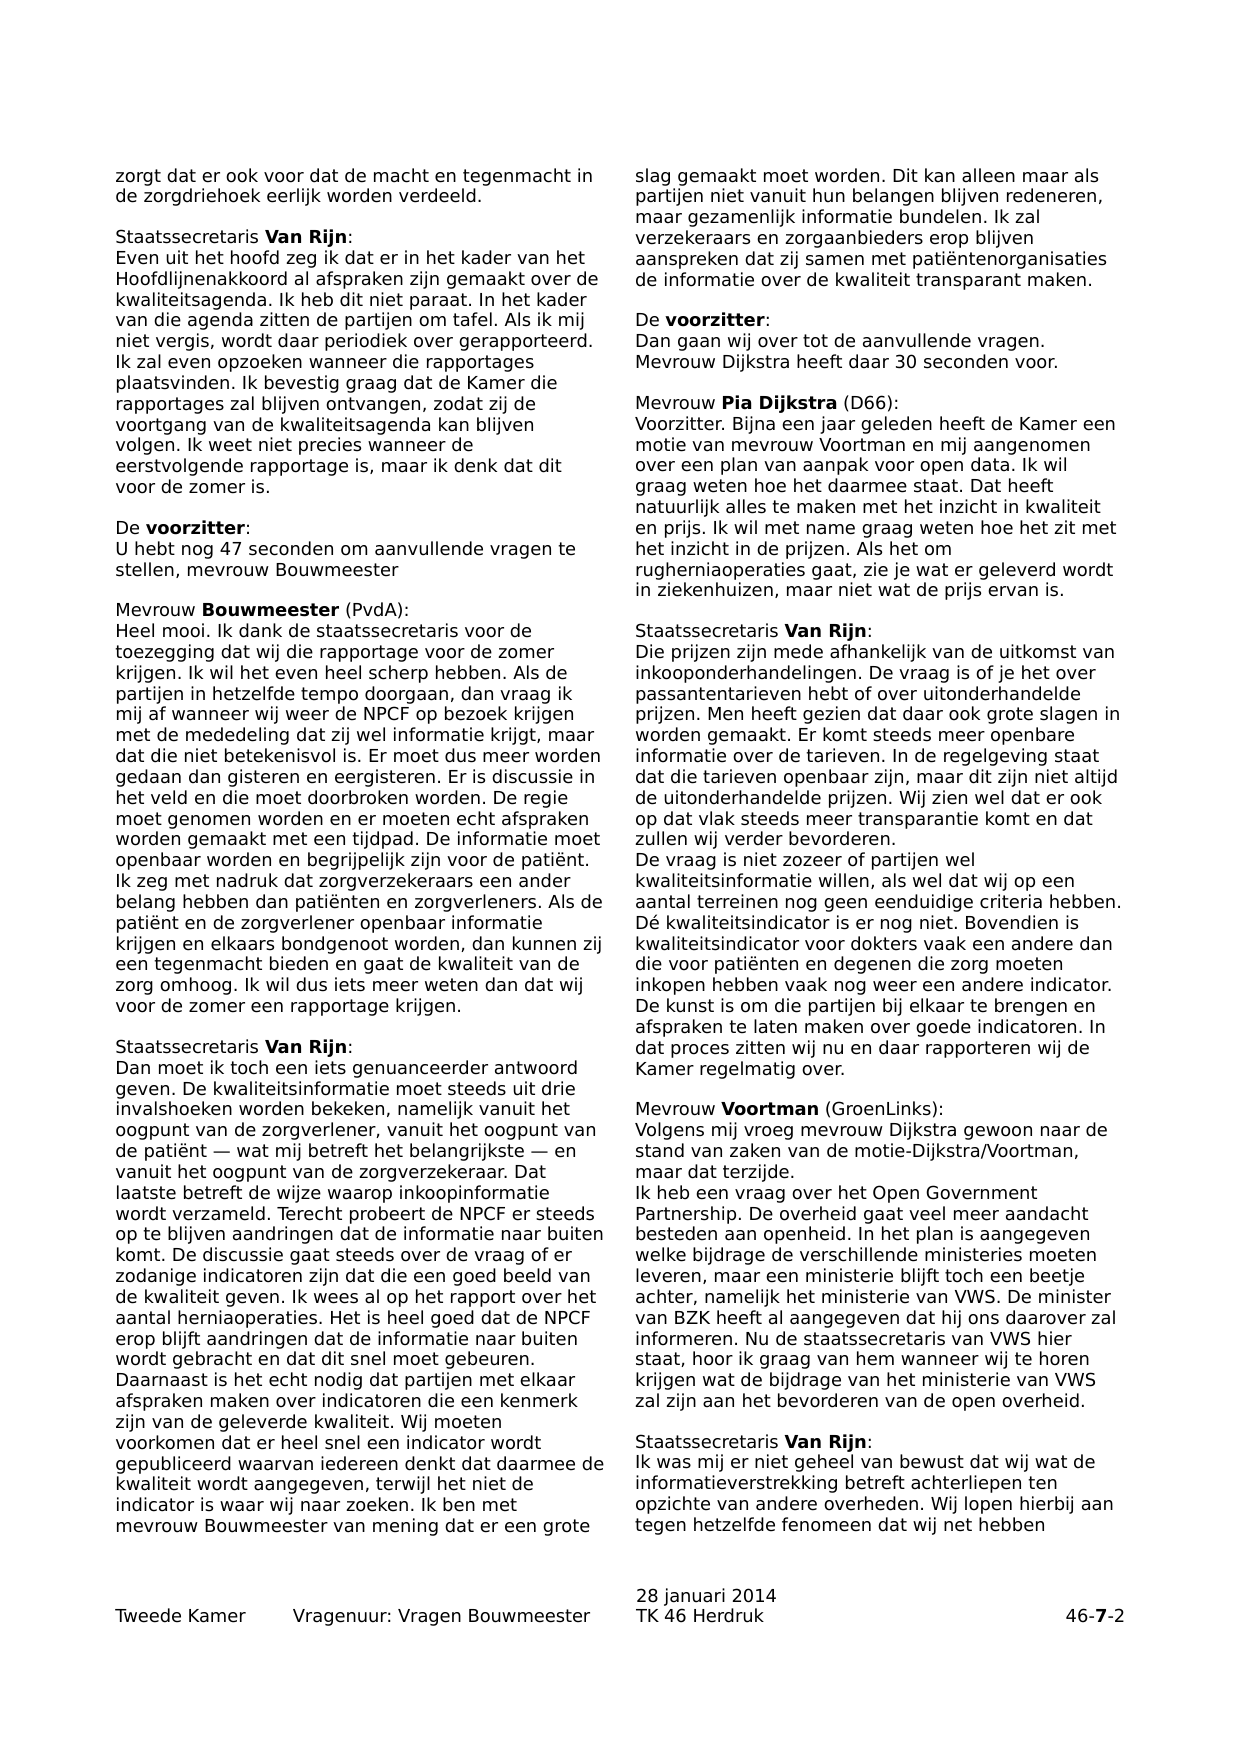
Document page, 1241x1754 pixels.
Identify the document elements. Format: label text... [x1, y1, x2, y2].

text Staatssecretaris Van Rijn: [635, 1432, 1125, 1452]
text Die prijzen zijn mede afhankelijk van de uitkomst van inkooponderhandelingen. De vraag is of je het over passantentarieven hebt of over uitonderhandelde prijzen. Men heeft gezien dat daar ook grote slagen in worden gemaakt. Er komt steeds meer openbare informatie over de tarieven. In de regelgeving staat dat die tarieven openbaar zijn, maar dit zijn niet altijd de uitonderhandelde prijzen. Wij zien wel dat er ook op dat vlak steeds meer transparantie komt en dat zullen wij verder bevorderen. [635, 642, 1125, 850]
text De voorzitter: [115, 518, 605, 538]
text Ik was mij er niet geheel van bewust dat wij wat de informatieverstrekking betreft achterliepen ten opzichte van andere overheden. Wij lopen hierbij aan tegen hetzelfde fenomeen dat wij net hebben [635, 1452, 1125, 1536]
text Heel mooi. Ik dank de staatssecretaris voor de toezegging dat wij die rapportage voor de zomer krijgen. Ik wil het even heel scherp hebben. Als de partijen in hetzelfde tempo doorgaan, dan vraag ik mij af wanneer wij weer de NPCF op bezoek krijgen met de mededeling dat zij wel informatie krijgt, maar dat die niet betekenisvol is. Er moet dus meer worden gedaan dan gisteren en eergisteren. Er is discussie in het veld en die moet doorbroken worden. De regie moet genomen worden en er moeten echt afspraken worden gemaakt met een tijdpad. De informatie moet openbaar worden en begrijpelijk zijn voor de patiënt. Ik zeg met nadruk dat zorgverzekeraars een ander belang hebben dan patiënten en zorgverleners. Als de patiënt en de zorgverlener openbaar informatie krijgen en elkaars bondgenoot worden, dan kunnen zij een tegenmacht bieden en gaat de kwaliteit van de zorg omhoog. Ik wil dus iets meer weten dan dat wij voor de zomer een rapportage krijgen. [115, 621, 605, 1017]
text Mevrouw Pia Dijkstra (D66): [635, 393, 1125, 413]
text Dan gaan wij over tot de aanvullende vragen. Mevrouw Dijkstra heeft daar 30 seconden voor. [635, 331, 1125, 373]
text De vraag is niet zozeer of partijen wel kwaliteitsinformatie willen, als wel dat wij op een aantal terreinen nog geen eenduidige criteria hebben. Dé kwaliteitsindicator is er nog niet. Bovendien is kwaliteitsindicator voor dokters vaak een andere dan die voor patiënten en degenen die zorg moeten inkopen hebben vaak nog weer een andere indicator. De kunst is om die partijen bij elkaar te brengen en afspraken te laten maken over goede indicatoren. In dat proces zitten wij nu en daar rapporteren wij de Kamer regelmatig over. [635, 850, 1125, 1079]
text Staatssecretaris Van Rijn: [635, 621, 1125, 642]
text slag gemaakt moet worden. Dit kan alleen maar als partijen niet vanuit hun belangen blijven redeneren, maar gezamenlijk informatie bundelen. Ik zal verzekeraars en zorgaanbieders erop blijven aanspreken dat zij samen met patiëntenorganisaties de informatie over de kwaliteit transparant maken. [635, 165, 1125, 290]
text Ik heb een vraag over het Open Government Partnership. De overheid gaat veel meer aandacht besteden aan openheid. In het plan is aangegeven welke bijdrage de verschillende ministeries moeten leveren, maar een ministerie blijft toch een beetje achter, namelijk het ministerie van VWS. De minister van BZK heeft al aangegeven dat hij ons daarover zal informeren. Nu de staatssecretaris van VWS hier staat, hoor ik graag van hem wanneer wij te horen krijgen wat de bijdrage van het ministerie van VWS zal zijn aan het bevorderen van de open overheid. [635, 1182, 1125, 1412]
text Volgens mij vroeg mevrouw Dijkstra gewoon naar de stand van zaken van de motie-Dijkstra/Voortman, maar dat terzijde. [635, 1120, 1125, 1182]
text zorgt dat er ook voor dat de macht en tegenmacht in de zorgdriehoek eerlijk worden verdeeld. [115, 165, 605, 207]
text Dan moet ik toch een iets genuanceerder antwoord geven. De kwaliteitsinformatie moet steeds uit drie invalshoeken worden bekeken, namelijk vanuit het oogpunt van de zorgverlener, vanuit het oogpunt van de patiënt — wat mij betreft het belangrijkste — en vanuit het oogpunt van de zorgverzekeraar. Dat laatste betreft de wijze waarop inkoopinformatie wordt verzameld. Terecht probeert de NPCF er steeds op te blijven aandringen dat de informatie naar buiten komt. De discussie gaat steeds over de vraag of er zodanige indicatoren zijn dat die een goed beeld van de kwaliteit geven. Ik wees al op het rapport over het aantal herniaoperaties. Het is heel goed dat de NPCF erop blijft aandringen dat de informatie naar buiten wordt gebracht en dat dit snel moet gebeuren. Daarnaast is het echt nodig dat partijen met elkaar afspraken maken over indicatoren die een kenmerk zijn van de geleverde kwaliteit. Wij moeten voorkomen dat er heel snel een indicator wordt gepubliceerd waarvan iedereen denkt dat daarmee de kwaliteit wordt aangegeven, terwijl het niet de indicator is waar wij naar zoeken. Ik ben met mevrouw Bouwmeester van mening dat er een grote [115, 1057, 605, 1537]
text Mevrouw Voortman (GroenLinks): [635, 1099, 1125, 1120]
text Staatssecretaris Van Rijn: [115, 227, 605, 248]
text Staatssecretaris Van Rijn: [115, 1037, 605, 1057]
text De voorzitter: [635, 310, 1125, 331]
text U hebt nog 47 seconden om aanvullende vragen te stellen, mevrouw Bouwmeester [115, 538, 605, 580]
text Mevrouw Bouwmeester (PvdA): [115, 600, 605, 621]
text Even uit het hoofd zeg ik dat er in het kader van het Hoofdlijnenakkoord al afspraken zijn gemaakt over de kwaliteitsagenda. Ik heb dit niet paraat. In het kader van die agenda zitten de partijen om tafel. Als ik mij niet vergis, wordt daar periodiek over gerapporteerd. Ik zal even opzoeken wanneer die rapportages plaatsvinden. Ik bevestig graag dat de Kamer die rapportages zal blijven ontvangen, zodat zij de voortgang van de kwaliteitsagenda kan blijven volgen. Ik weet niet precies wanneer de eerstvolgende rapportage is, maar ik denk dat dit voor de zomer is. [115, 248, 605, 498]
text Voorzitter. Bijna een jaar geleden heeft de Kamer een motie van mevrouw Voortman en mij aangenomen over een plan van aanpak voor open data. Ik wil graag weten hoe het daarmee staat. Dat heeft natuurlijk alles te maken met het inzicht in kwaliteit en prijs. Ik wil met name graag weten hoe het zit met het inzicht in de prijzen. Als het om rugherniaoperaties gaat, zie je wat er geleverd wordt in ziekenhuizen, maar niet wat de prijs ervan is. [635, 413, 1125, 601]
